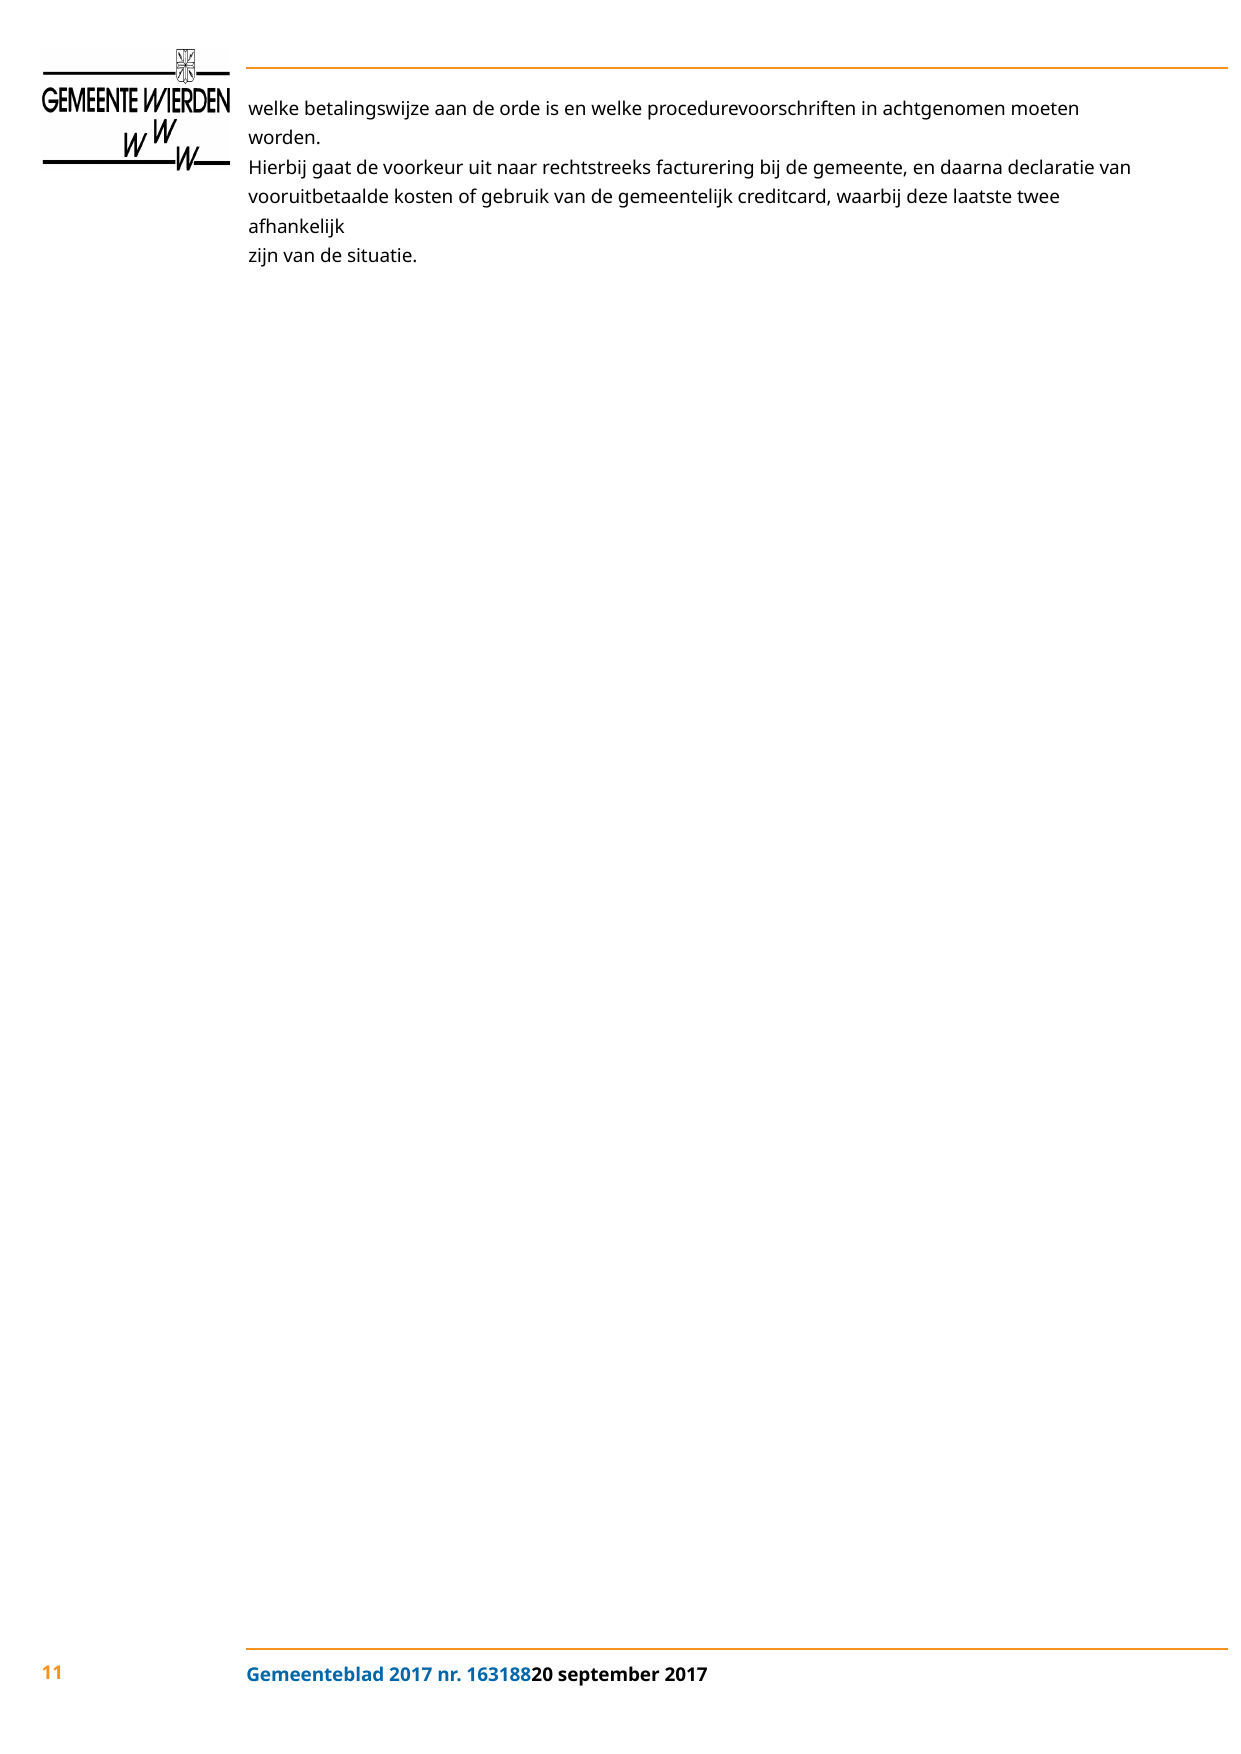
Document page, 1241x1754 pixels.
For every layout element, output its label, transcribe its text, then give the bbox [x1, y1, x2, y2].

text vooruitbetaalde kosten of gebruik van de gemeentelijk creditcard, waarbij deze laatste twee afhankelijk [248, 183, 1152, 239]
text welke betalingswijze aan de orde is en welke procedurevoorschriften in achtgenomen moeten worden. [248, 95, 1152, 150]
text Hierbij gaat de voorkeur uit naar rechtstreeks facturering bij de gemeente, en daarna declaratie van [248, 154, 1152, 180]
text zijn van de situatie. [248, 243, 1152, 268]
picture [41, 47, 231, 172]
